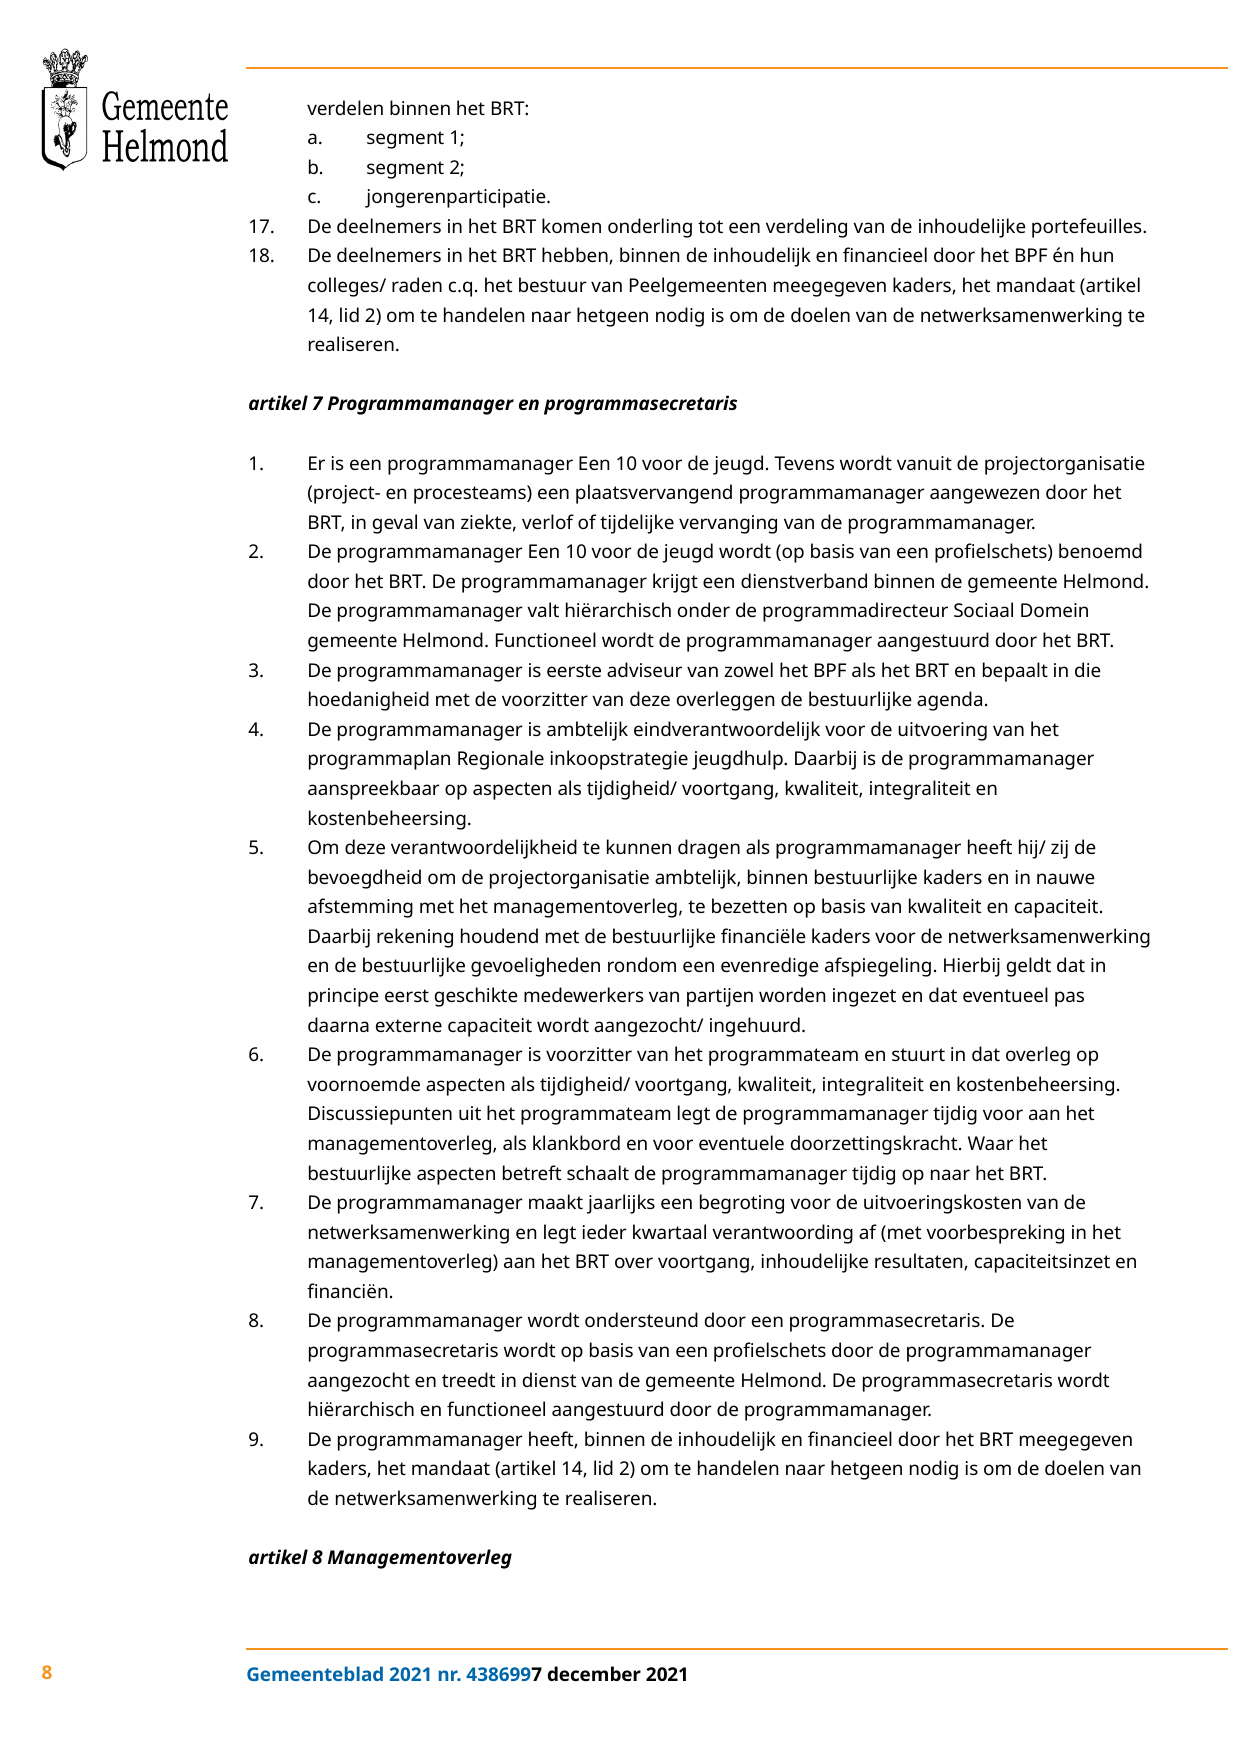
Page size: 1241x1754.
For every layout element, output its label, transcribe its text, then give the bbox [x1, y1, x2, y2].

list De programmamanager heeft, binnen de inhoudelijk en financieel door het BRT meegegeven kaders, het mandaat (artikel 14, lid 2) om te handelen naar hetgeen nodig is om de doelen van de netwerksamenwerking te realiseren. [248, 1426, 1152, 1511]
picture [41, 47, 231, 172]
list De programmamanager maakt jaarlijks een begroting voor de uitvoeringskosten van de netwerksamenwerking en legt ieder kwartaal verantwoording af (met voorbespreking in het managementoverleg) aan het BRT over voortgang, inhoudelijke resultaten, capaciteitsinzet en financiën. [248, 1189, 1152, 1304]
list De programmamanager Een 10 voor de jeugd wordt (op basis van een profielschets) benoemd door het BRT. De programmamanager krijgt een dienstverband binnen de gemeente Helmond. De programmamanager valt hiërarchisch onder de programmadirecteur Sociaal Domein gemeente Helmond. Functioneel wordt de programmamanager aangestuurd door het BRT. [248, 538, 1152, 653]
list Er is een programmamanager Een 10 voor de jeugd. Tevens wordt vanuit de projectorganisatie (project- en procesteams) een plaatsvervangend programmamanager aangewezen door het BRT, in geval van ziekte, verlof of tijdelijke vervanging van de programmamanager. [248, 450, 1152, 535]
text artikel 7 Programmamanager en programmasecretaris [248, 391, 1152, 416]
list verdelen binnen het BRT: [248, 95, 1152, 121]
list segment 2; [307, 154, 1152, 180]
list jongerenparticipatie. [307, 183, 1152, 209]
list De deelnemers in het BRT komen onderling tot een verdeling van de inhoudelijke portefeuilles. [248, 213, 1152, 239]
list segment 1; [307, 124, 1152, 150]
list De programmamanager is eerste adviseur van zowel het BPF als het BRT en bepaalt in die hoedanigheid met de voorzitter van deze overleggen de bestuurlijke agenda. [248, 657, 1152, 712]
list De programmamanager wordt ondersteund door een programmasecretaris. De programmasecretaris wordt op basis van een profielschets door de programmamanager aangezocht en treedt in dienst van de gemeente Helmond. De programmasecretaris wordt hiërarchisch en functioneel aangestuurd door de programmamanager. [248, 1308, 1152, 1422]
list De deelnemers in het BRT hebben, binnen de inhoudelijk en financieel door het BPF én hun colleges/ raden c.q. het bestuur van Peelgemeenten meegegeven kaders, het mandaat (artikel 14, lid 2) om te handelen naar hetgeen nodig is om de doelen van de netwerksamenwerking te realiseren. [248, 243, 1152, 357]
list Om deze verantwoordelijkheid te kunnen dragen als programmamanager heeft hij/ zij de bevoegdheid om de projectorganisatie ambtelijk, binnen bestuurlijke kaders en in nauwe afstemming met het managementoverleg, te bezetten op basis van kwaliteit en capaciteit. Daarbij rekening houdend met de bestuurlijke financiële kaders voor de netwerksamenwerking en de bestuurlijke gevoeligheden rondom een evenredige afspiegeling. Hierbij geldt dat in principe eerst geschikte medewerkers van partijen worden ingezet en dat eventueel pas daarna externe capaciteit wordt aangezocht/ ingehuurd. [248, 834, 1152, 1038]
list De programmamanager is voorzitter van het programmateam en stuurt in dat overleg op voornoemde aspecten als tijdigheid/ voortgang, kwaliteit, integraliteit en kostenbeheersing. Discussiepunten uit het programmateam legt de programmamanager tijdig voor aan het managementoverleg, als klankbord en voor eventuele doorzettingskracht. Waar het bestuurlijke aspecten betreft schaalt de programmamanager tijdig op naar het BRT. [248, 1041, 1152, 1186]
list De programmamanager is ambtelijk eindverantwoordelijk voor de uitvoering van het programmaplan Regionale inkoopstrategie jeugdhulp. Daarbij is de programmamanager aanspreekbaar op aspecten als tijdigheid/ voortgang, kwaliteit, integraliteit en kostenbeheersing. [248, 716, 1152, 831]
text artikel 8 Managementoverleg [248, 1544, 1152, 1570]
